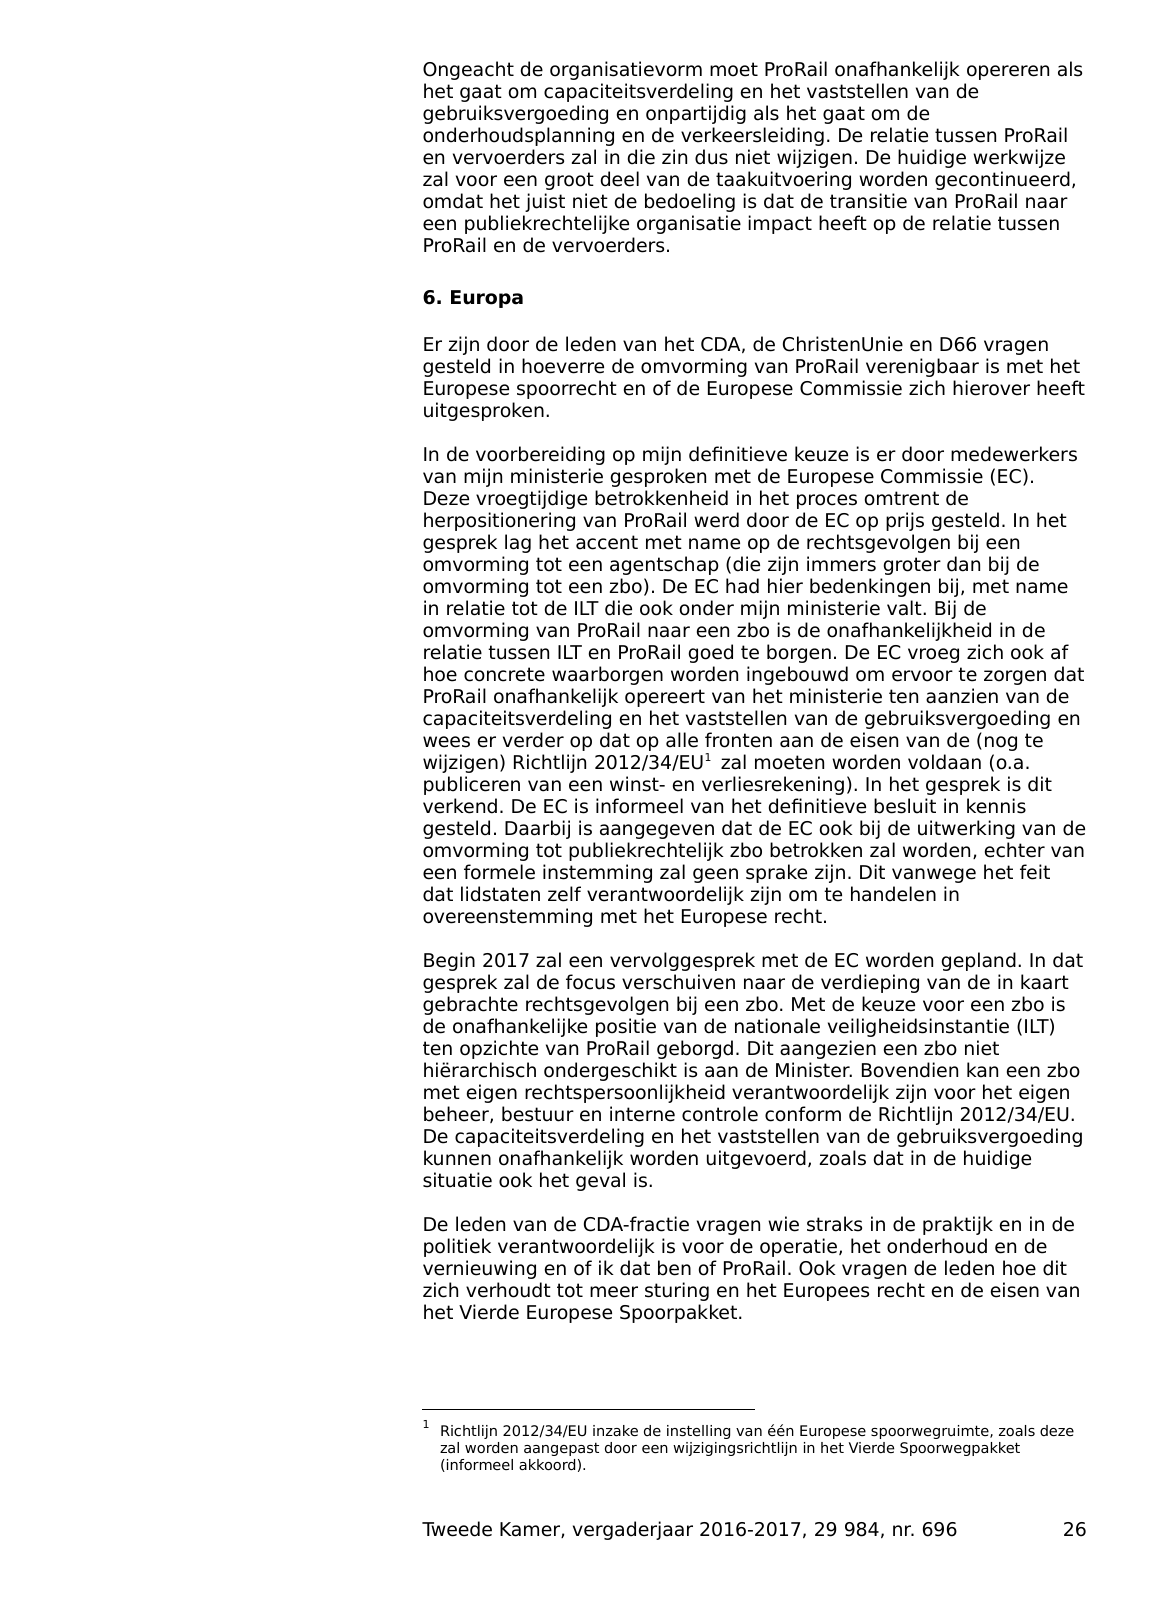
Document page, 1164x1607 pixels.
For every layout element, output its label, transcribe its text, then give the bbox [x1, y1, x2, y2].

text Er zijn door de leden van het CDA, de ChristenUnie en D66 vragen gesteld in hoeverre de omvorming van ProRail verenigbaar is met het Europese spoorrecht en of de Europese Commissie zich hierover heeft uitgesproken. [422, 334, 1087, 422]
text De leden van de CDA-fractie vragen wie straks in de praktijk en in de politiek verantwoordelijk is voor de operatie, het onderhoud en de vernieuwing en of ik dat ben of ProRail. Ook vragen de leden hoe dit zich verhoudt tot meer sturing en het Europees recht en de eisen van het Vierde Europese Spoorpakket. [422, 1214, 1087, 1323]
text In de voorbereiding op mijn definitieve keuze is er door medewerkers van mijn ministerie gesproken met de Europese Commissie (EC). Deze vroegtijdige betrokkenheid in het proces omtrent de herpositionering van ProRail werd door de EC op prijs gesteld. In het gesprek lag het accent met name op de rechtsgevolgen bij een omvorming tot een agentschap (die zijn immers groter dan bij de omvorming tot een zbo). De EC had hier bedenkingen bij, met name in relatie tot de ILT die ook onder mijn ministerie valt. Bij de omvorming van ProRail naar een zbo is de onafhankelijkheid in de relatie tussen ILT en ProRail goed te borgen. De EC vroeg zich ook af hoe concrete waarborgen worden ingebouwd om ervoor te zorgen dat ProRail onafhankelijk opereert van het ministerie ten aanzien van de capaciteitsverdeling en het vaststellen van de gebruiksvergoeding en wees er verder op dat op alle fronten aan de eisen van de (nog te wijzigen) Richtlijn 2012/34/EU zal moeten worden voldaan (o.a. publiceren van een winst- en verliesrekening). In het gesprek is dit verkend. De EC is informeel van het definitieve besluit in kennis gesteld. Daarbij is aangegeven dat de EC ook bij de uitwerking van de omvorming tot publiekrechtelijk zbo betrokken zal worden, echter van een formele instemming zal geen sprake zijn. Dit vanwege het feit dat lidstaten zelf verantwoordelijk zijn om te handelen in overeenstemming met het Europese recht. [422, 444, 1087, 927]
text Ongeacht de organisatievorm moet ProRail onafhankelijk opereren als het gaat om capaciteitsverdeling en het vaststellen van de gebruiksvergoeding en onpartijdig als het gaat om de onderhoudsplanning en de verkeersleiding. De relatie tussen ProRail en vervoerders zal in die zin dus niet wijzigen. De huidige werkwijze zal voor een groot deel van de taakuitvoering worden gecontinueerd, omdat het juist niet de bedoeling is dat de transitie van ProRail naar een publiekrechtelijke organisatie impact heeft op de relatie tussen ProRail en de vervoerders. [422, 59, 1087, 257]
subtitle 6. Europa [422, 287, 1087, 309]
text Richtlijn 2012/34/EU inzake de instelling van één Europese spoorwegruimte, zoals deze zal worden aangepast door een wijzigingsrichtlijn in het Vierde Spoorwegpakket (informeel akkoord). [422, 1418, 1087, 1474]
text Begin 2017 zal een vervolggesprek met de EC worden gepland. In dat gesprek zal de focus verschuiven naar de verdieping van de in kaart gebrachte rechtsgevolgen bij een zbo. Met de keuze voor een zbo is de onafhankelijke positie van de nationale veiligheidsinstantie (ILT) ten opzichte van ProRail geborgd. Dit aangezien een zbo niet hiërarchisch ondergeschikt is aan de Minister. Bovendien kan een zbo met eigen rechtspersoonlijkheid verantwoordelijk zijn voor het eigen beheer, bestuur en interne controle conform de Richtlijn 2012/34/EU. De capaciteitsverdeling en het vaststellen van de gebruiksvergoeding kunnen onafhankelijk worden uitgevoerd, zoals dat in de huidige situatie ook het geval is. [422, 950, 1087, 1191]
